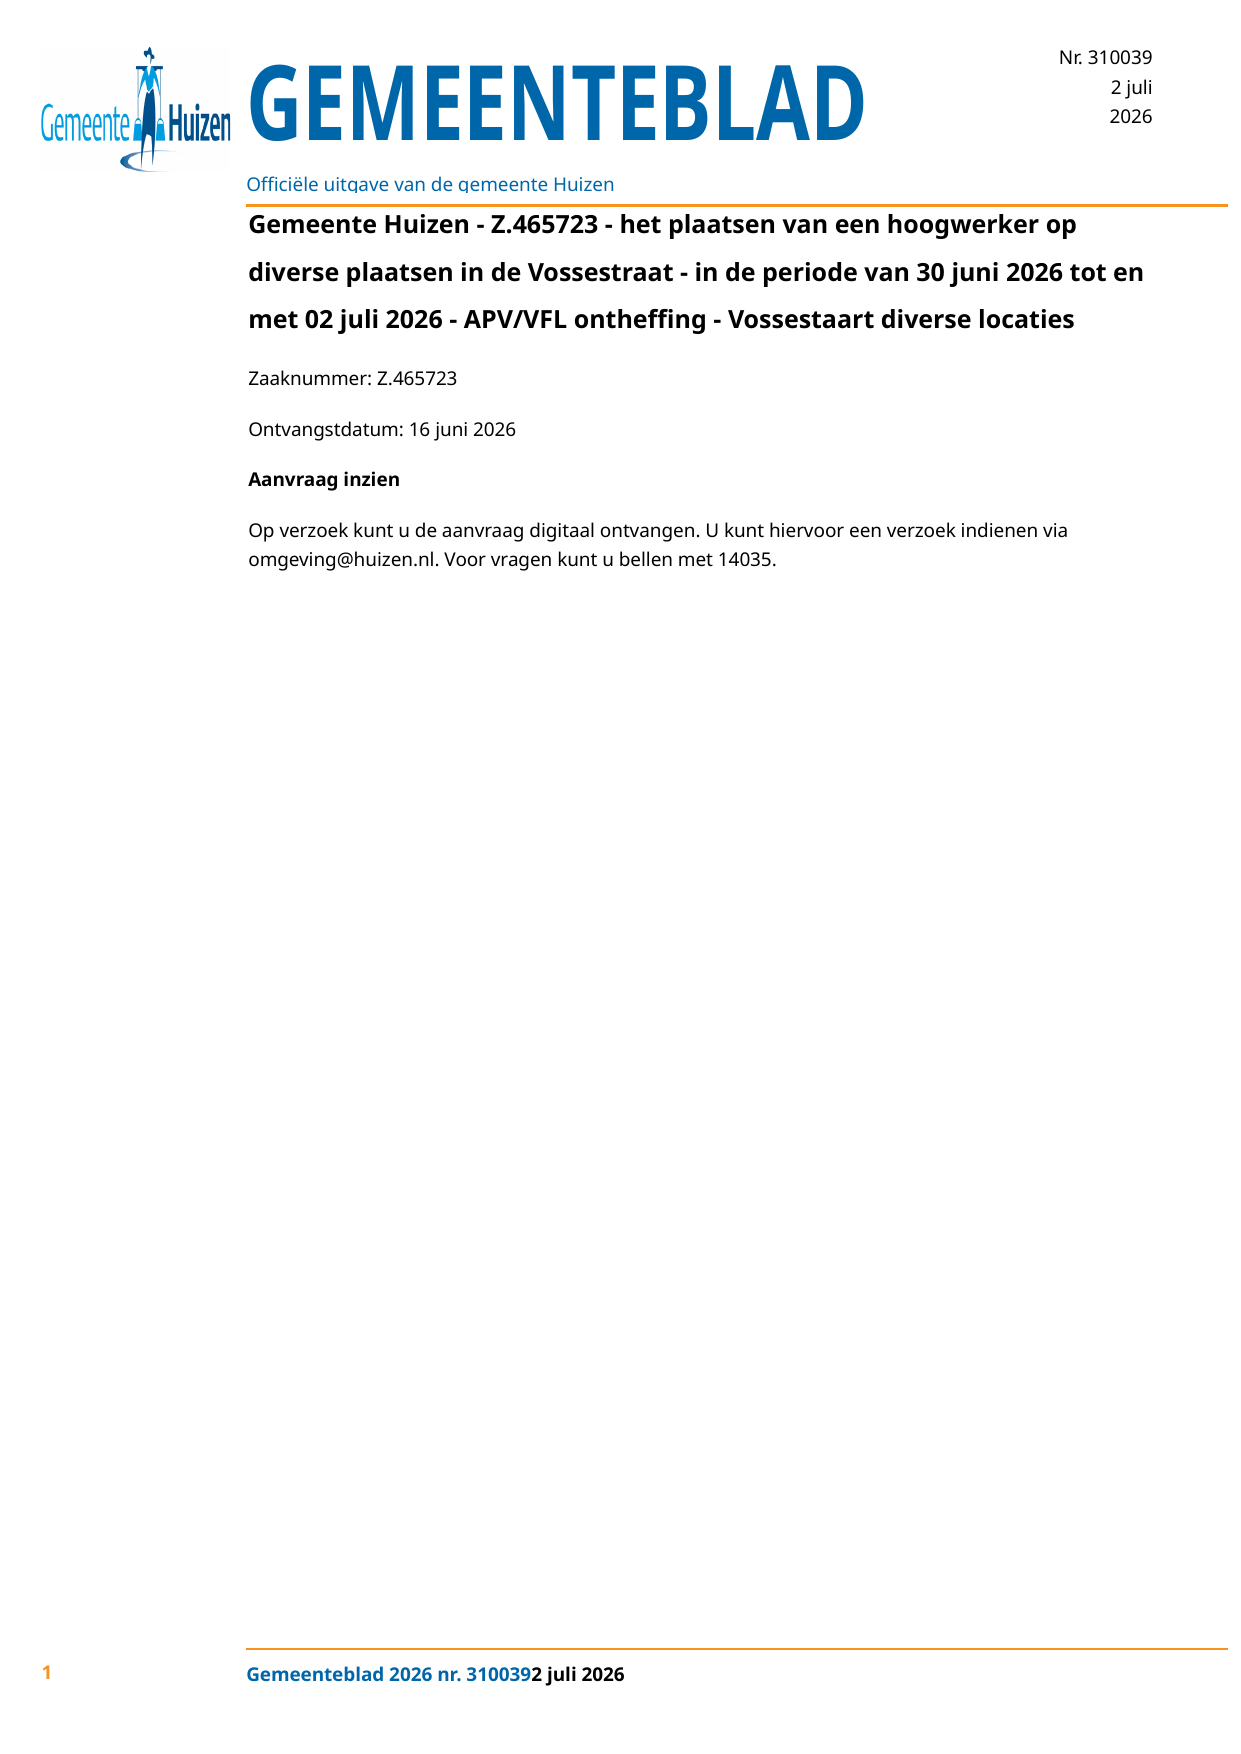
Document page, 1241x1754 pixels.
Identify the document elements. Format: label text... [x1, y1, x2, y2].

text Gemeente Huizen - Z.465723 - het plaatsen van een hoogwerker op diverse plaatsen in de Vossestraat - in de periode van 30 juni 2026 tot en met 02 juli 2026 - APV/VFL ontheffing - Vossestaart diverse locaties [248, 207, 1152, 336]
text Op verzoek kunt u de aanvraag digitaal ontvangen. U kunt hiervoor een verzoek indienen via omgeving@huizen.nl. Voor vragen kunt u bellen met 14035. [248, 517, 1152, 572]
text Aanvraag inzien [248, 466, 1152, 492]
text Zaaknummer: Z.465723 [248, 366, 1152, 391]
picture [41, 47, 231, 172]
text Ontvangstdatum: 16 juni 2026 [248, 416, 1152, 442]
